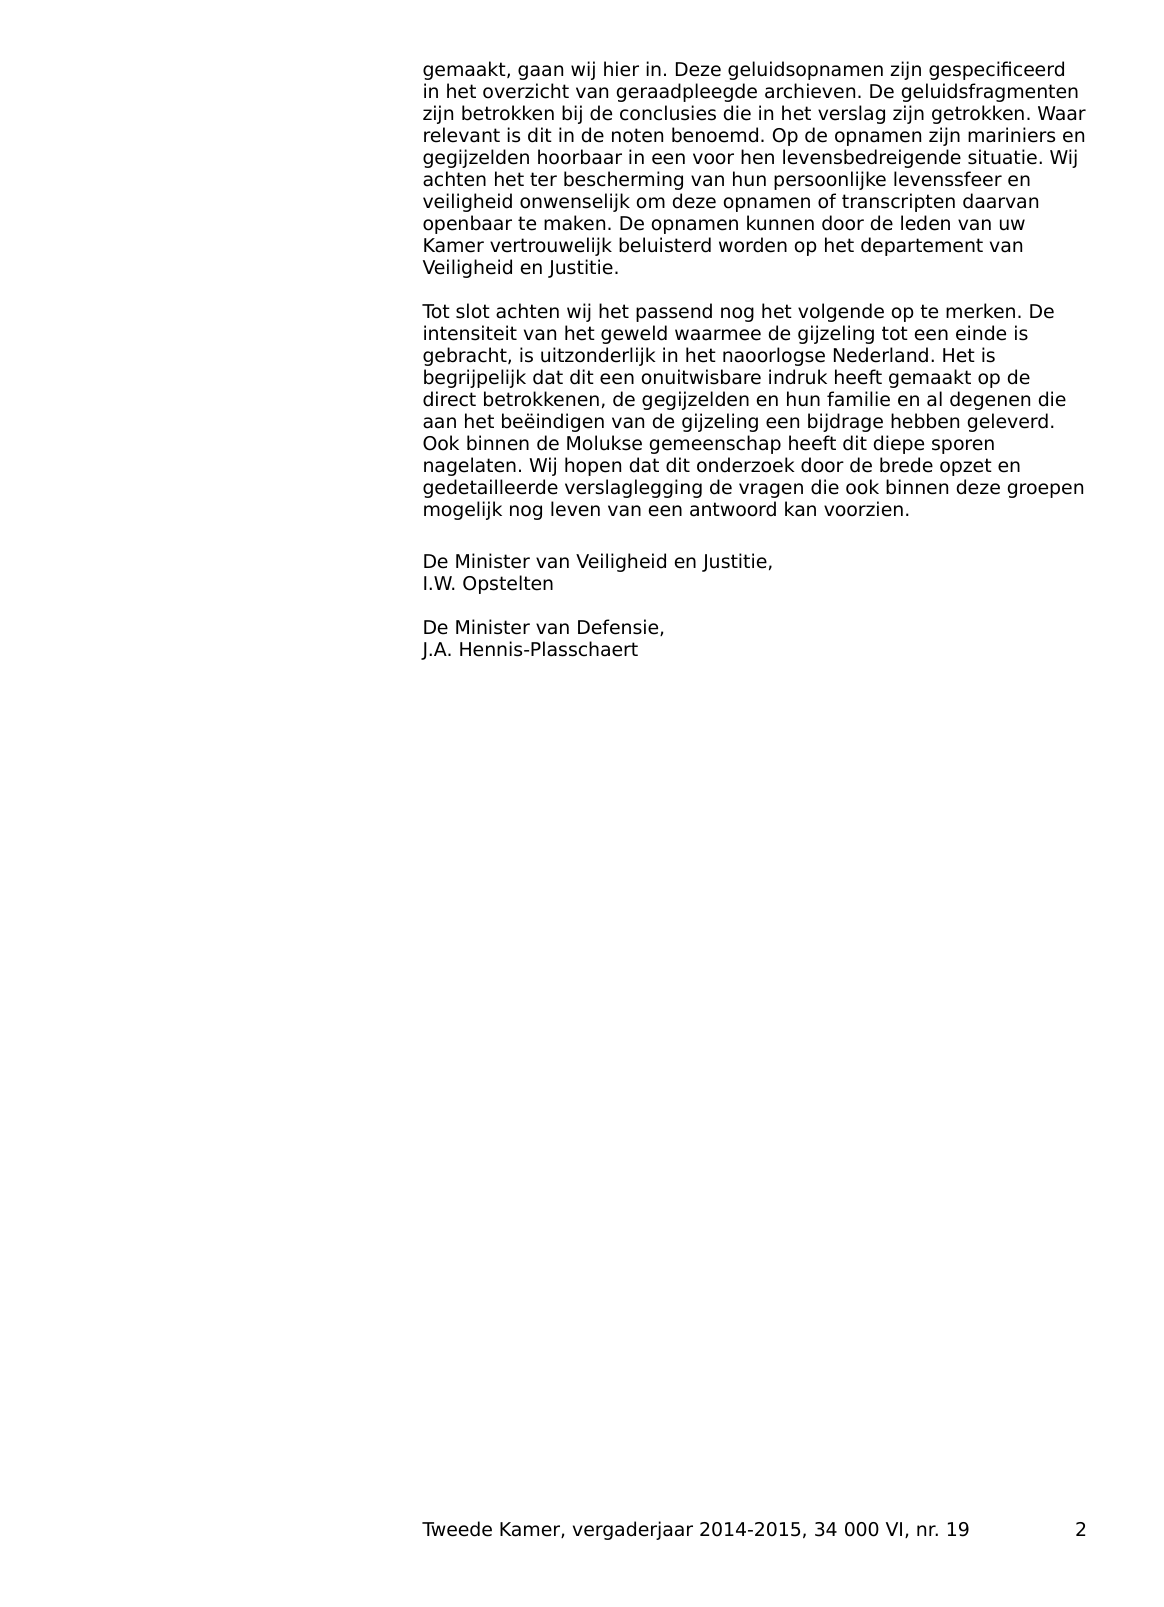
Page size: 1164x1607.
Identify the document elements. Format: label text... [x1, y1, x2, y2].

text De Minister van Defensie, J.A. Hennis-Plasschaert [422, 617, 1087, 661]
text De Minister van Veiligheid en Justitie, I.W. Opstelten [422, 551, 1087, 595]
text gemaakt, gaan wij hier in. Deze geluidsopnamen zijn gespecificeerd in het overzicht van geraadpleegde archieven. De geluidsfragmenten zijn betrokken bij de conclusies die in het verslag zijn getrokken. Waar relevant is dit in de noten benoemd. Op de opnamen zijn mariniers en gegijzelden hoorbaar in een voor hen levensbedreigende situatie. Wij achten het ter bescherming van hun persoonlijke levenssfeer en veiligheid onwenselijk om deze opnamen of transcripten daarvan openbaar te maken. De opnamen kunnen door de leden van uw Kamer vertrouwelijk beluisterd worden op het departement van Veiligheid en Justitie. [422, 59, 1087, 279]
text Tot slot achten wij het passend nog het volgende op te merken. De intensiteit van het geweld waarmee de gijzeling tot een einde is gebracht, is uitzonderlijk in het naoorlogse Nederland. Het is begrijpelijk dat dit een onuitwisbare indruk heeft gemaakt op de direct betrokkenen, de gegijzelden en hun familie en al degenen die aan het beëindigen van de gijzeling een bijdrage hebben geleverd. Ook binnen de Molukse gemeenschap heeft dit diepe sporen nagelaten. Wij hopen dat dit onderzoek door de brede opzet en gedetailleerde verslaglegging de vragen die ook binnen deze groepen mogelijk nog leven van een antwoord kan voorzien. [422, 301, 1087, 521]
